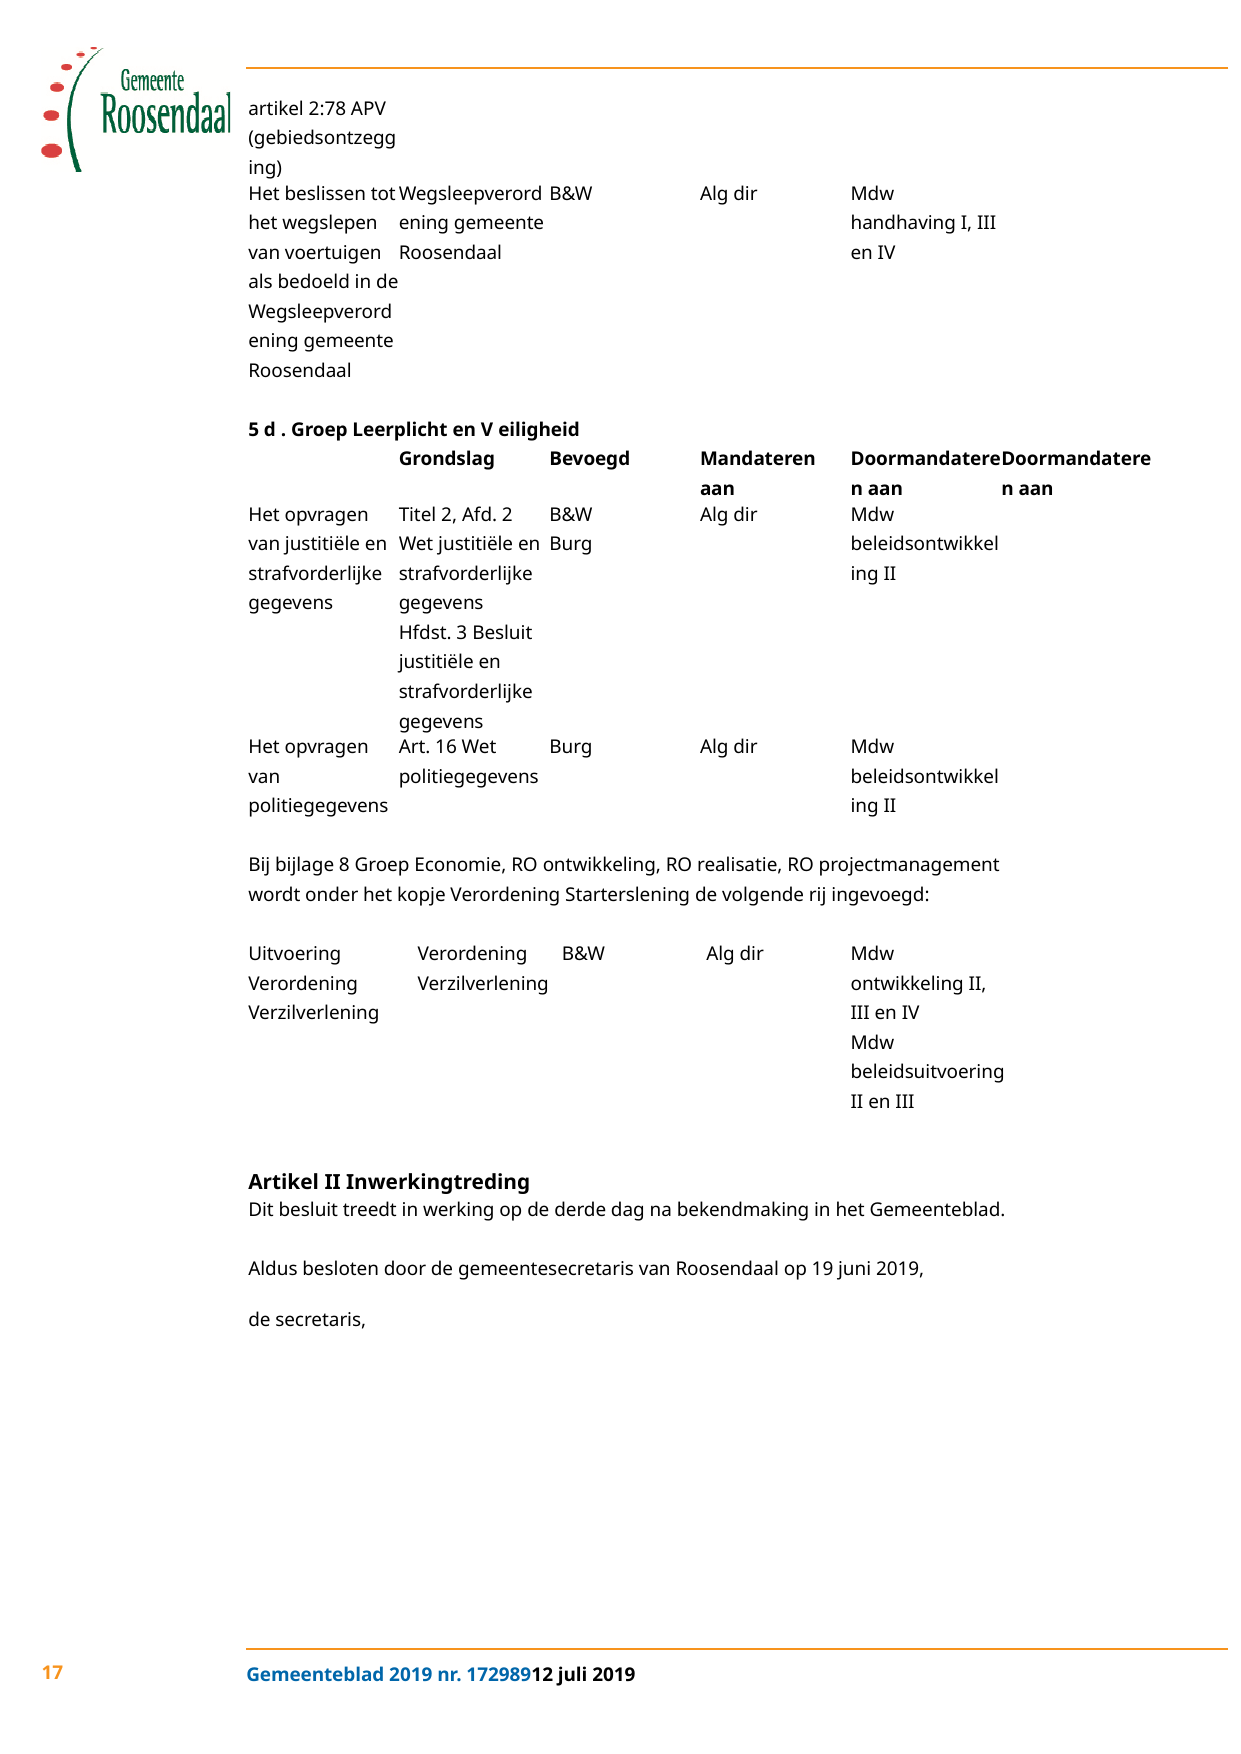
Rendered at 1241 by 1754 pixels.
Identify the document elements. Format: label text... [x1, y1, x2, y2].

text Bij bijlage 8 Groep Economie, RO ontwikkeling, RO realisatie, RO projectmanagement [248, 851, 1152, 877]
table_cell Art. 16 Wet politiegegevens [399, 734, 549, 818]
table_cell Het opvragen van justitiële en strafvorderlijke gegevens [248, 501, 398, 733]
table_header Doormandateren aan [1001, 445, 1152, 501]
text Aldus besloten door de gemeentesecretaris van Roosendaal op 19 juni 2019, [248, 1255, 1152, 1281]
table_header Uitvoering Verordening Verzilverlening [248, 940, 417, 1114]
table_cell Alg dir [700, 180, 850, 383]
table_cell Mdw beleidsontwikkeling II [850, 734, 1001, 818]
table_cell Het beslissen tot het wegslepen van voertuigen als bedoeld in de Wegsleepverordening gemeente Roosendaal [248, 180, 398, 383]
table_cell Mdw beleidsontwikkeling II [850, 501, 1001, 733]
table_header B&W [562, 940, 706, 1114]
table_cell [399, 95, 549, 180]
table_cell [1001, 734, 1152, 818]
table_cell artikel 2:78 APV (gebiedsontzegging) [248, 95, 398, 180]
table_header Doormandateren aan [850, 445, 1001, 501]
text de secretaris, [248, 1306, 1152, 1332]
table_header [1007, 940, 1152, 1114]
table_header Mdw ontwikkeling II, III en IV Mdw beleidsuitvoering II en III [850, 940, 1007, 1114]
table_header Mandateren aan [700, 445, 850, 501]
table_header Bevoegd [549, 445, 700, 501]
table_cell Mdw handhaving I, III en IV [850, 180, 1001, 383]
table_cell Wegsleepverordening gemeente Roosendaal [399, 180, 549, 383]
table_cell Het opvragen van politiegegevens [248, 734, 398, 818]
table_cell [549, 95, 700, 180]
text Dit besluit treedt in werking op de derde dag na bekendmaking in het Gemeenteblad. [248, 1196, 1152, 1222]
table_cell [700, 95, 850, 180]
table_header [248, 445, 398, 501]
text wordt onder het kopje Verordening Starterslening de volgende rij ingevoegd: [248, 881, 1152, 907]
table_cell [1001, 180, 1152, 383]
picture [41, 47, 231, 172]
table_cell Titel 2, Afd. 2 Wet justitiële en strafvorderlijke gegevens Hfdst. 3 Besluit justitiële en strafvorderlijke gegevens [399, 501, 549, 733]
table_header Verordening Verzilverlening [418, 940, 562, 1114]
table_header Alg dir [706, 940, 850, 1114]
table_cell Alg dir [700, 501, 850, 733]
table_cell Burg [549, 734, 700, 818]
table_cell Alg dir [700, 734, 850, 818]
table_cell [1001, 95, 1152, 180]
table_cell B&W [549, 180, 700, 383]
table_header Grondslag [399, 445, 549, 501]
table_cell [850, 95, 1001, 180]
text 5 d . Groep Leerplicht en V eiligheid [248, 416, 1152, 441]
text Artikel II Inwerkingtreding [248, 1167, 1152, 1196]
table_cell [1001, 501, 1152, 733]
table_cell B&W Burg [549, 501, 700, 733]
